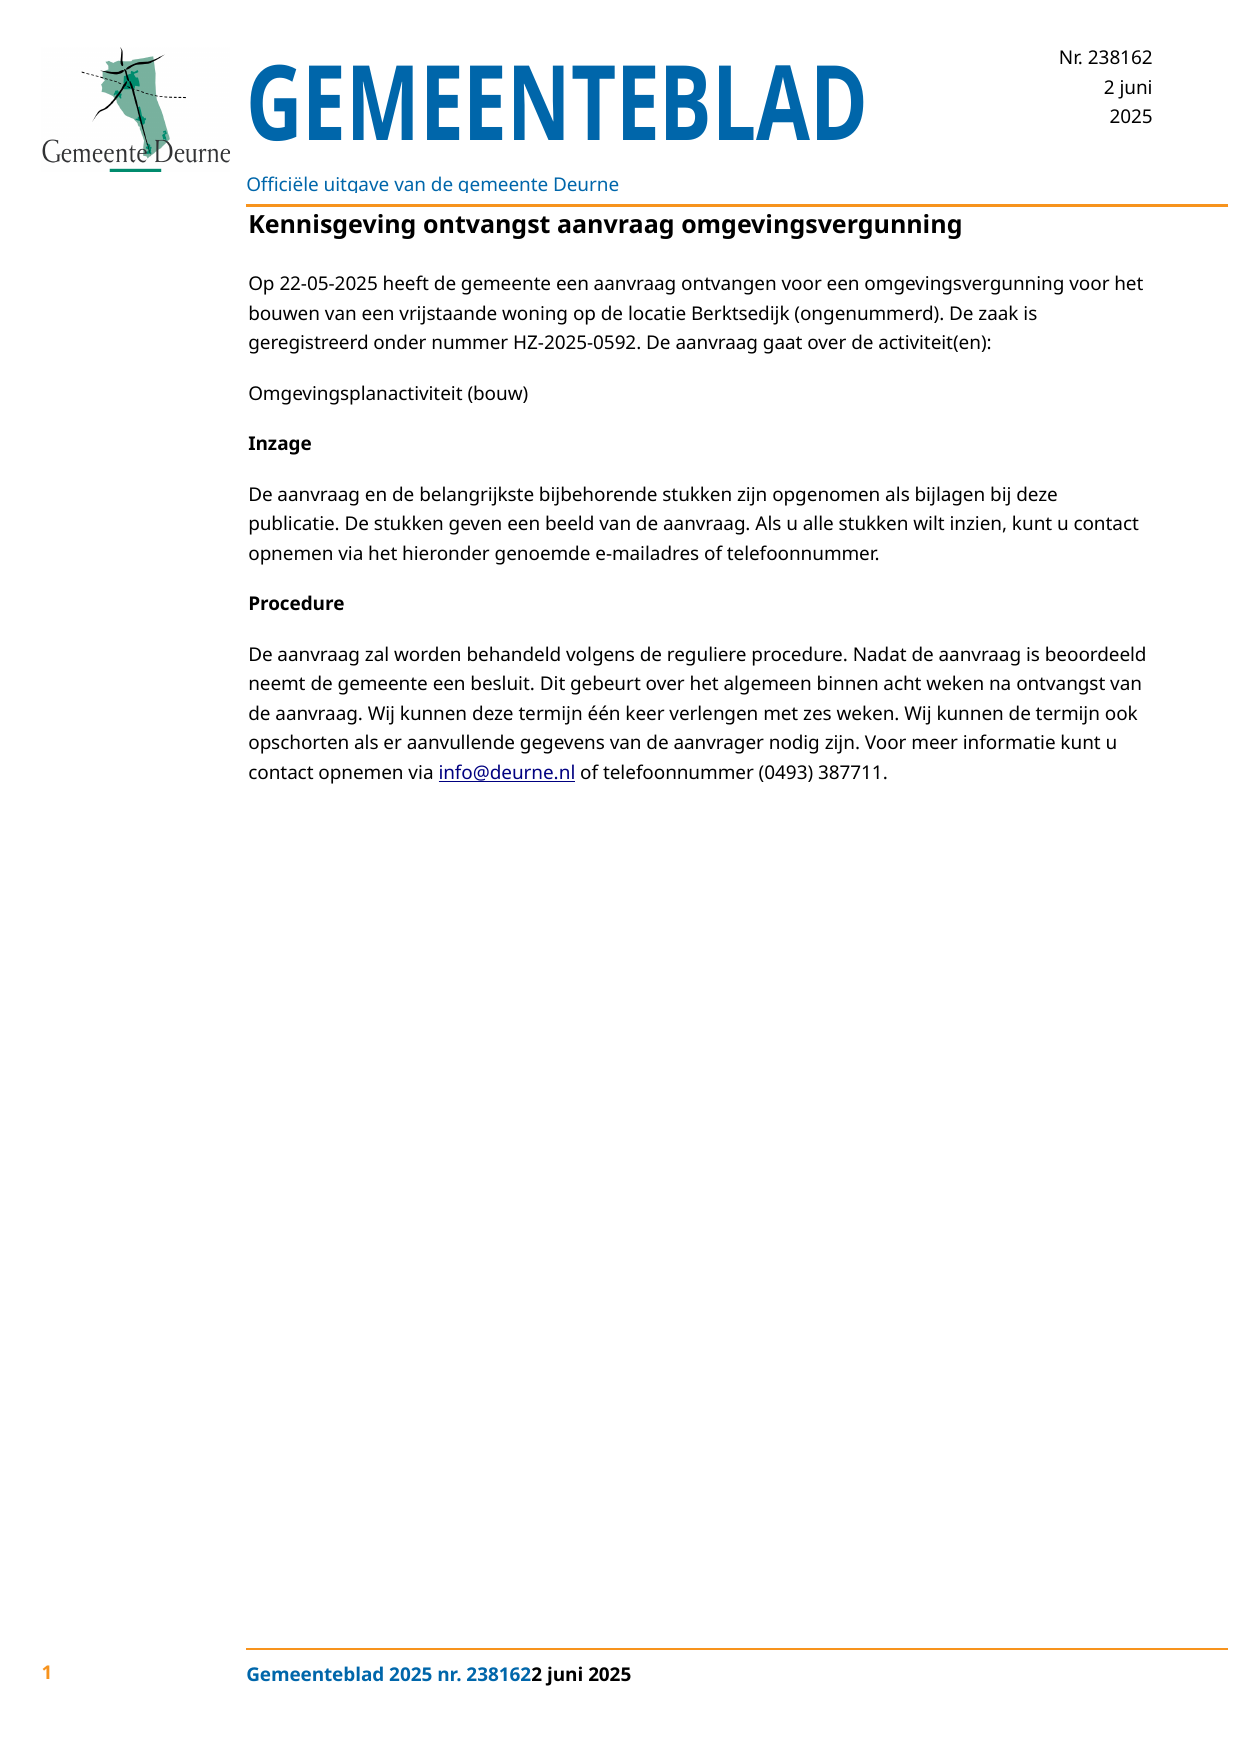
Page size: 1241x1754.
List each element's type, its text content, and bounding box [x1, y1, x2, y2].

text De aanvraag en de belangrijkste bijbehorende stukken zijn opgenomen als bijlagen bij deze publicatie. De stukken geven een beeld van de aanvraag. Als u alle stukken wilt inzien, kunt u contact opnemen via het hieronder genoemde e-mailadres of telefoonnummer. [248, 481, 1152, 566]
text Omgevingsplanactiviteit (bouw) [248, 380, 1152, 406]
text Procedure [248, 590, 1152, 616]
text Inzage [248, 430, 1152, 456]
text Kennisgeving ontvangst aanvraag omgevingsvergunning [248, 207, 1152, 241]
text Op 22-05-2025 heeft de gemeente een aanvraag ontvangen voor een omgevingsvergunning voor het bouwen van een vrijstaande woning op de locatie Berktsedijk (ongenummerd). De zaak is geregistreerd onder nummer HZ-2025-0592. De aanvraag gaat over de activiteit(en): [248, 270, 1152, 355]
picture [41, 47, 231, 172]
text De aanvraag zal worden behandeld volgens de reguliere procedure. Nadat de aanvraag is beoordeeld neemt de gemeente een besluit. Dit gebeurt over het algemeen binnen acht weken na ontvangst van de aanvraag. Wij kunnen deze termijn één keer verlengen met zes weken. Wij kunnen de termijn ook opschorten als er aanvullende gegevens van de aanvrager nodig zijn. Voor meer informatie kunt u contact opnemen via info@deurne.nl of telefoonnummer (0493) 387711. [248, 641, 1152, 785]
